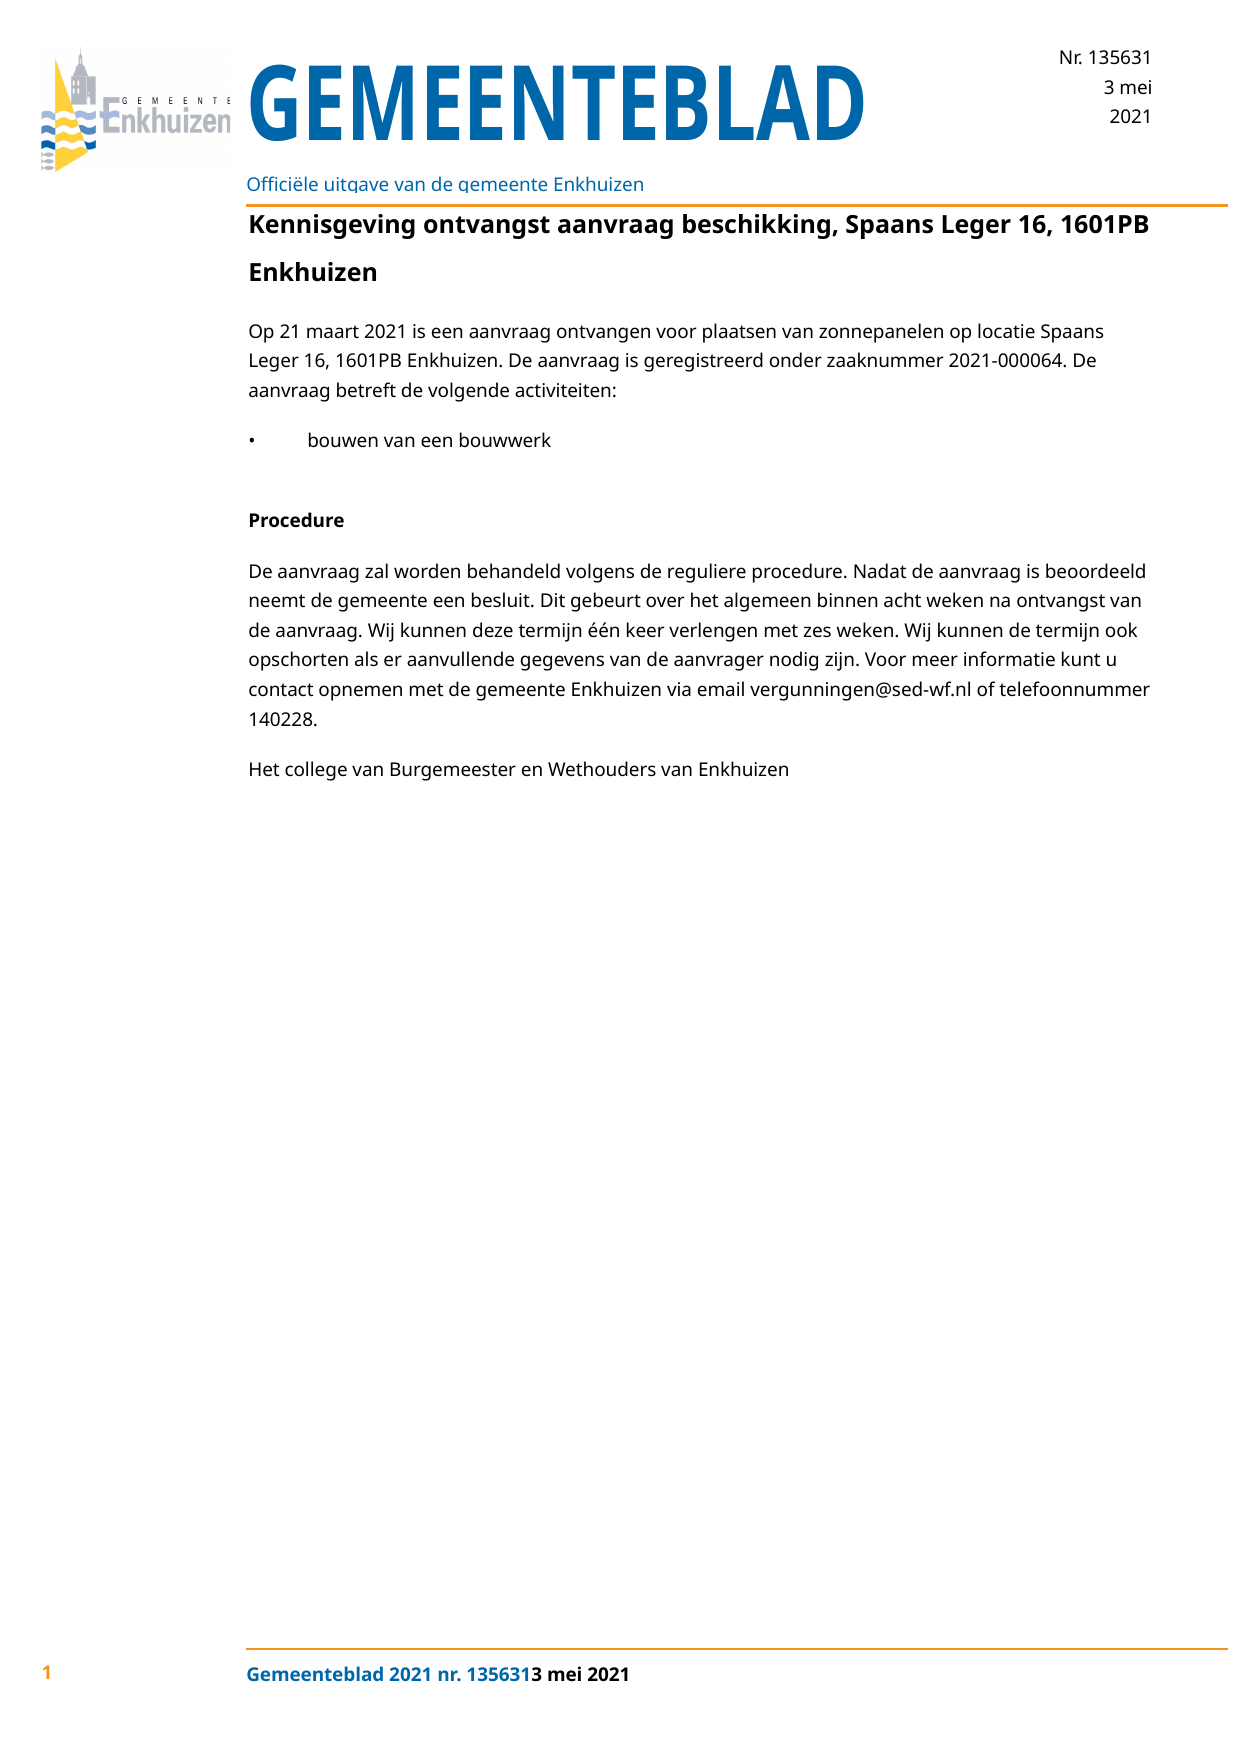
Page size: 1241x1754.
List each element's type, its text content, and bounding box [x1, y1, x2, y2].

list bouwen van een bouwwerk [248, 427, 1152, 453]
text Procedure [248, 507, 1152, 533]
text Op 21 maart 2021 is een aanvraag ontvangen voor plaatsen van zonnepanelen op locatie Spaans Leger 16, 1601PB Enkhuizen. De aanvraag is geregistreerd onder zaaknummer 2021-000064. De aanvraag betreft de volgende activiteiten: [248, 318, 1152, 403]
text Het college van Burgemeester en Wethouders van Enkhuizen [248, 756, 1152, 782]
text De aanvraag zal worden behandeld volgens de reguliere procedure. Nadat de aanvraag is beoordeeld neemt de gemeente een besluit. Dit gebeurt over het algemeen binnen acht weken na ontvangst van de aanvraag. Wij kunnen deze termijn één keer verlengen met zes weken. Wij kunnen de termijn ook opschorten als er aanvullende gegevens van de aanvrager nodig zijn. Voor meer informatie kunt u contact opnemen met de gemeente Enkhuizen via email vergunningen@sed-wf.nl of telefoonnummer 140228. [248, 558, 1152, 732]
picture [41, 47, 231, 172]
text Kennisgeving ontvangst aanvraag beschikking, Spaans Leger 16, 1601PB Enkhuizen [248, 207, 1152, 288]
